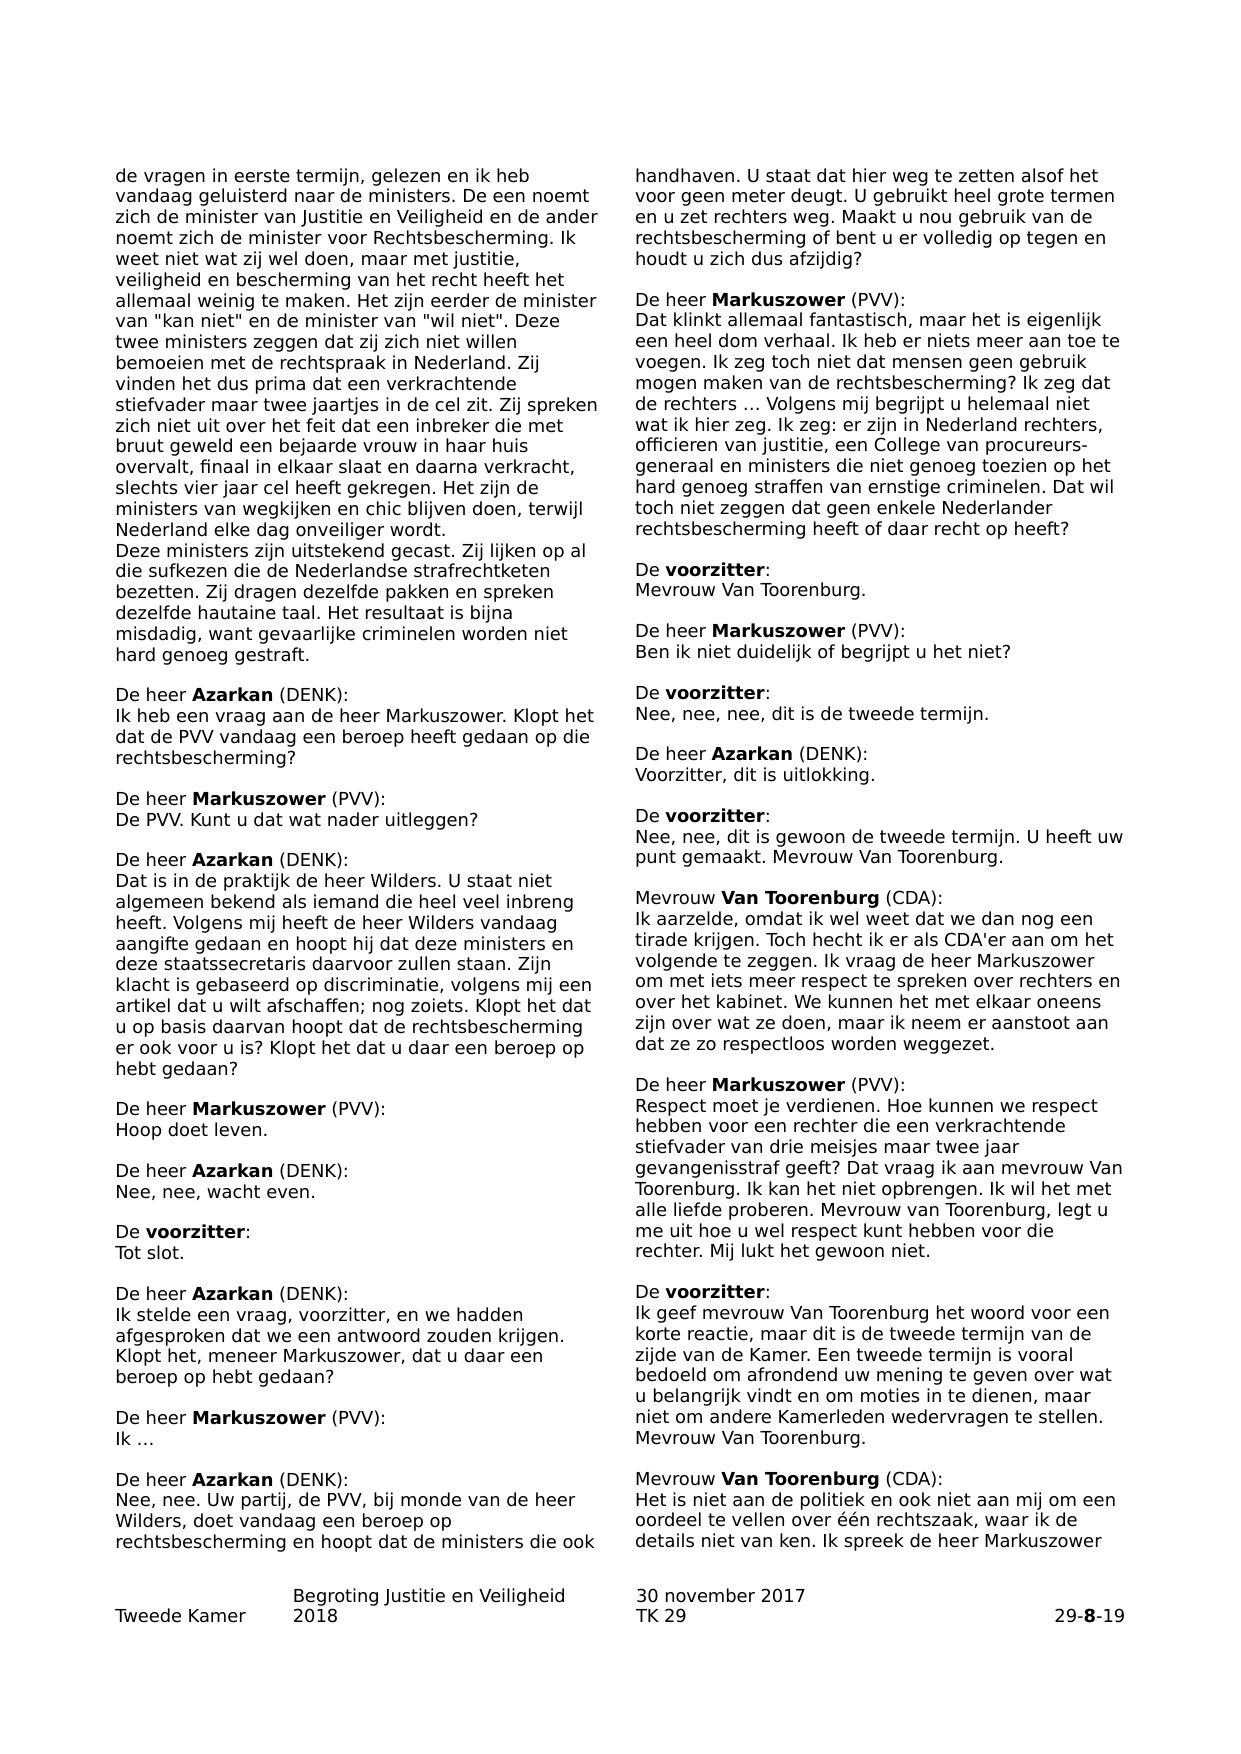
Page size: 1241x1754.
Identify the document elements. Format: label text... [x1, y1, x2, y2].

text Mevrouw Van Toorenburg (CDA): [635, 1468, 1125, 1489]
text Dat klinkt allemaal fantastisch, maar het is eigenlijk een heel dom verhaal. Ik heb er niets meer aan toe te voegen. Ik zeg toch niet dat mensen geen gebruik mogen maken van de rechtsbescherming? Ik zeg dat de rechters … Volgens mij begrijpt u helemaal niet wat ik hier zeg. Ik zeg: er zijn in Nederland rechters, officieren van justitie, een College van procureurs-generaal en ministers die niet genoeg toezien op het hard genoeg straffen van ernstige criminelen. Dat wil toch niet zeggen dat geen enkele Nederlander rechtsbescherming heeft of daar recht op heeft? [635, 310, 1125, 539]
text Nee, nee, nee, dit is de tweede termijn. [635, 703, 1125, 724]
text De heer Azarkan (DENK): [115, 850, 605, 871]
text de vragen in eerste termijn, gelezen en ik heb vandaag geluisterd naar de ministers. De een noemt zich de minister van Justitie en Veiligheid en de ander noemt zich de minister voor Rechtsbescherming. Ik weet niet wat zij wel doen, maar met justitie, veiligheid en bescherming van het recht heeft het allemaal weinig te maken. Het zijn eerder de minister van "kan niet" en de minister van "wil niet". Deze twee ministers zeggen dat zij zich niet willen bemoeien met de rechtspraak in Nederland. Zij vinden het dus prima dat een verkrachtende stiefvader maar twee jaartjes in de cel zit. Zij spreken zich niet uit over het feit dat een inbreker die met bruut geweld een bejaarde vrouw in haar huis overvalt, finaal in elkaar slaat en daarna verkracht, slechts vier jaar cel heeft gekregen. Het zijn de ministers van wegkijken en chic blijven doen, terwijl Nederland elke dag onveiliger wordt. [115, 165, 605, 540]
text De voorzitter: [115, 1222, 605, 1243]
text De heer Azarkan (DENK): [115, 1469, 605, 1490]
text Ik … [115, 1429, 605, 1449]
text Ik heb een vraag aan de heer Markuszower. Klopt het dat de PVV vandaag een beroep heeft gedaan op die rechtsbescherming? [115, 706, 605, 768]
text Voorzitter, dit is uitlokking. [635, 765, 1125, 786]
text Dat is in de praktijk de heer Wilders. U staat niet algemeen bekend als iemand die heel veel inbreng heeft. Volgens mij heeft de heer Wilders vandaag aangifte gedaan en hoopt hij dat deze ministers en deze staatssecretaris daarvoor zullen staan. Zijn klacht is gebaseerd op discriminatie, volgens mij een artikel dat u wilt afschaffen; nog zoiets. Klopt het dat u op basis daarvan hoopt dat de rechtsbescherming er ook voor u is? Klopt het dat u daar een beroep op hebt gedaan? [115, 871, 605, 1079]
text De voorzitter: [635, 682, 1125, 703]
text De heer Azarkan (DENK): [115, 1284, 605, 1304]
text De heer Markuszower (PVV): [115, 788, 605, 809]
text handhaven. U staat dat hier weg te zetten alsof het voor geen meter deugt. U gebruikt heel grote termen en u zet rechters weg. Maakt u nou gebruik van de rechtsbescherming of bent u er volledig op tegen en houdt u zich dus afzijdig? [635, 165, 1125, 269]
text De heer Markuszower (PVV): [635, 1074, 1125, 1095]
text De heer Markuszower (PVV): [115, 1408, 605, 1429]
text Nee, nee, dit is gewoon de tweede termijn. U heeft uw punt gemaakt. Mevrouw Van Toorenburg. [635, 826, 1125, 868]
text De voorzitter: [635, 806, 1125, 826]
text Het is niet aan de politiek en ook niet aan mij om een oordeel te vellen over één rechtszaak, waar ik de details niet van ken. Ik spreek de heer Markuszower [635, 1489, 1125, 1552]
text De heer Azarkan (DENK): [115, 1161, 605, 1181]
text De heer Markuszower (PVV): [635, 289, 1125, 310]
text Nee, nee. Uw partij, de PVV, bij monde van de heer Wilders, doet vandaag een beroep op rechtsbescherming en hoopt dat de ministers die ook [115, 1490, 605, 1553]
text De PVV. Kunt u dat wat nader uitleggen? [115, 809, 605, 830]
text De heer Azarkan (DENK): [635, 744, 1125, 765]
text Mevrouw Van Toorenburg. [635, 580, 1125, 601]
text Ik geef mevrouw Van Toorenburg het woord voor een korte reactie, maar dit is de tweede termijn van de zijde van de Kamer. Een tweede termijn is vooral bedoeld om afrondend uw mening te geven over wat u belangrijk vindt en om moties in te dienen, maar niet om andere Kamerleden wedervragen te stellen. Mevrouw Van Toorenburg. [635, 1303, 1125, 1448]
text Ik stelde een vraag, voorzitter, en we hadden afgesproken dat we een antwoord zouden krijgen. Klopt het, meneer Markuszower, dat u daar een beroep op hebt gedaan? [115, 1304, 605, 1388]
text Ben ik niet duidelijk of begrijpt u het niet? [635, 642, 1125, 662]
text De heer Markuszower (PVV): [115, 1099, 605, 1120]
text Mevrouw Van Toorenburg (CDA): [635, 888, 1125, 909]
text Nee, nee, wacht even. [115, 1181, 605, 1202]
text De voorzitter: [635, 559, 1125, 580]
text De voorzitter: [635, 1282, 1125, 1303]
text Deze ministers zijn uitstekend gecast. Zij lijken op al die sufkezen die de Nederlandse strafrechtketen bezetten. Zij dragen dezelfde pakken en spreken dezelfde hautaine taal. Het resultaat is bijna misdadig, want gevaarlijke criminelen worden niet hard genoeg gestraft. [115, 540, 605, 665]
text Hoop doet leven. [115, 1120, 605, 1141]
text De heer Markuszower (PVV): [635, 621, 1125, 642]
text Respect moet je verdienen. Hoe kunnen we respect hebben voor een rechter die een verkrachtende stiefvader van drie meisjes maar twee jaar gevangenisstraf geeft? Dat vraag ik aan mevrouw Van Toorenburg. Ik kan het niet opbrengen. Ik wil het met alle liefde proberen. Mevrouw van Toorenburg, legt u me uit hoe u wel respect kunt hebben voor die rechter. Mij lukt het gewoon niet. [635, 1095, 1125, 1262]
text De heer Azarkan (DENK): [115, 685, 605, 706]
text Tot slot. [115, 1243, 605, 1264]
text Ik aarzelde, omdat ik wel weet dat we dan nog een tirade krijgen. Toch hecht ik er als CDA'er aan om het volgende te zeggen. Ik vraag de heer Markuszower om met iets meer respect te spreken over rechters en over het kabinet. We kunnen het met elkaar oneens zijn over wat ze doen, maar ik neem er aanstoot aan dat ze zo respectloos worden weggezet. [635, 909, 1125, 1054]
